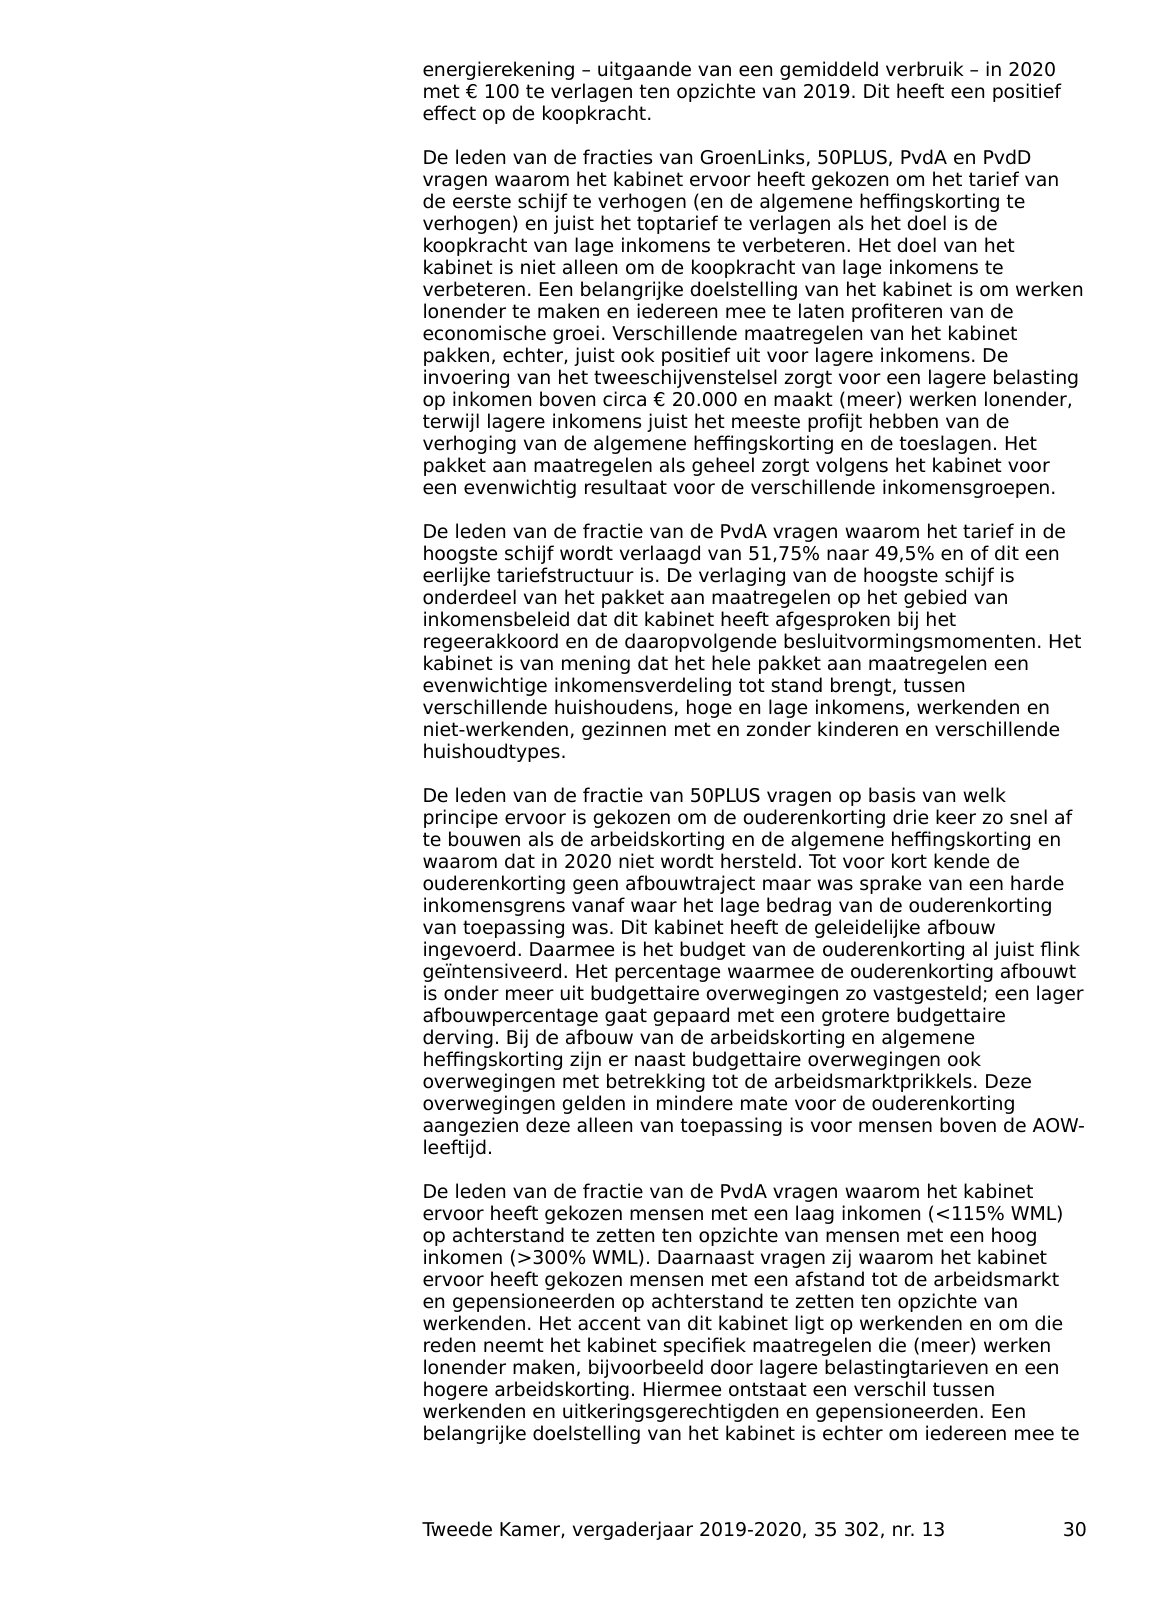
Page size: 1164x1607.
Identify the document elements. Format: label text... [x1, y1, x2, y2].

text energierekening – uitgaande van een gemiddeld verbruik – in 2020 met € 100 te verlagen ten opzichte van 2019. Dit heeft een positief effect op de koopkracht. [422, 59, 1087, 125]
text De leden van de fractie van de PvdA vragen waarom het kabinet ervoor heeft gekozen mensen met een laag inkomen (<115% WML) op achterstand te zetten ten opzichte van mensen met een hoog inkomen (>300% WML). Daarnaast vragen zij waarom het kabinet ervoor heeft gekozen mensen met een afstand tot de arbeidsmarkt en gepensioneerden op achterstand te zetten ten opzichte van werkenden. Het accent van dit kabinet ligt op werkenden en om die reden neemt het kabinet specifiek maatregelen die (meer) werken lonender maken, bijvoorbeeld door lagere belastingtarieven en een hogere arbeidskorting. Hiermee ontstaat een verschil tussen werkenden en uitkeringsgerechtigden en gepensioneerden. Een belangrijke doelstelling van het kabinet is echter om iedereen mee te [422, 1181, 1087, 1444]
text De leden van de fracties van GroenLinks, 50PLUS, PvdA en PvdD vragen waarom het kabinet ervoor heeft gekozen om het tarief van de eerste schijf te verhogen (en de algemene heffingskorting te verhogen) en juist het toptarief te verlagen als het doel is de koopkracht van lage inkomens te verbeteren. Het doel van het kabinet is niet alleen om de koopkracht van lage inkomens te verbeteren. Een belangrijke doelstelling van het kabinet is om werken lonender te maken en iedereen mee te laten profiteren van de economische groei. Verschillende maatregelen van het kabinet pakken, echter, juist ook positief uit voor lagere inkomens. De invoering van het tweeschijvenstelsel zorgt voor een lagere belasting op inkomen boven circa € 20.000 en maakt (meer) werken lonender, terwijl lagere inkomens juist het meeste profijt hebben van de verhoging van de algemene heffingskorting en de toeslagen. Het pakket aan maatregelen als geheel zorgt volgens het kabinet voor een evenwichtig resultaat voor de verschillende inkomensgroepen. [422, 147, 1087, 499]
text De leden van de fractie van 50PLUS vragen op basis van welk principe ervoor is gekozen om de ouderenkorting drie keer zo snel af te bouwen als de arbeidskorting en de algemene heffingskorting en waarom dat in 2020 niet wordt hersteld. Tot voor kort kende de ouderenkorting geen afbouwtraject maar was sprake van een harde inkomensgrens vanaf waar het lage bedrag van de ouderenkorting van toepassing was. Dit kabinet heeft de geleidelijke afbouw ingevoerd. Daarmee is het budget van de ouderenkorting al juist flink geïntensiveerd. Het percentage waarmee de ouderenkorting afbouwt is onder meer uit budgettaire overwegingen zo vastgesteld; een lager afbouwpercentage gaat gepaard met een grotere budgettaire derving. Bij de afbouw van de arbeidskorting en algemene heffingskorting zijn er naast budgettaire overwegingen ook overwegingen met betrekking tot de arbeidsmarktprikkels. Deze overwegingen gelden in mindere mate voor de ouderenkorting aangezien deze alleen van toepassing is voor mensen boven de AOW-leeftijd. [422, 785, 1087, 1159]
text De leden van de fractie van de PvdA vragen waarom het tarief in de hoogste schijf wordt verlaagd van 51,75% naar 49,5% en of dit een eerlijke tariefstructuur is. De verlaging van de hoogste schijf is onderdeel van het pakket aan maatregelen op het gebied van inkomensbeleid dat dit kabinet heeft afgesproken bij het regeerakkoord en de daaropvolgende besluitvormingsmomenten. Het kabinet is van mening dat het hele pakket aan maatregelen een evenwichtige inkomensverdeling tot stand brengt, tussen verschillende huishoudens, hoge en lage inkomens, werkenden en niet-werkenden, gezinnen met en zonder kinderen en verschillende huishoudtypes. [422, 521, 1087, 763]
